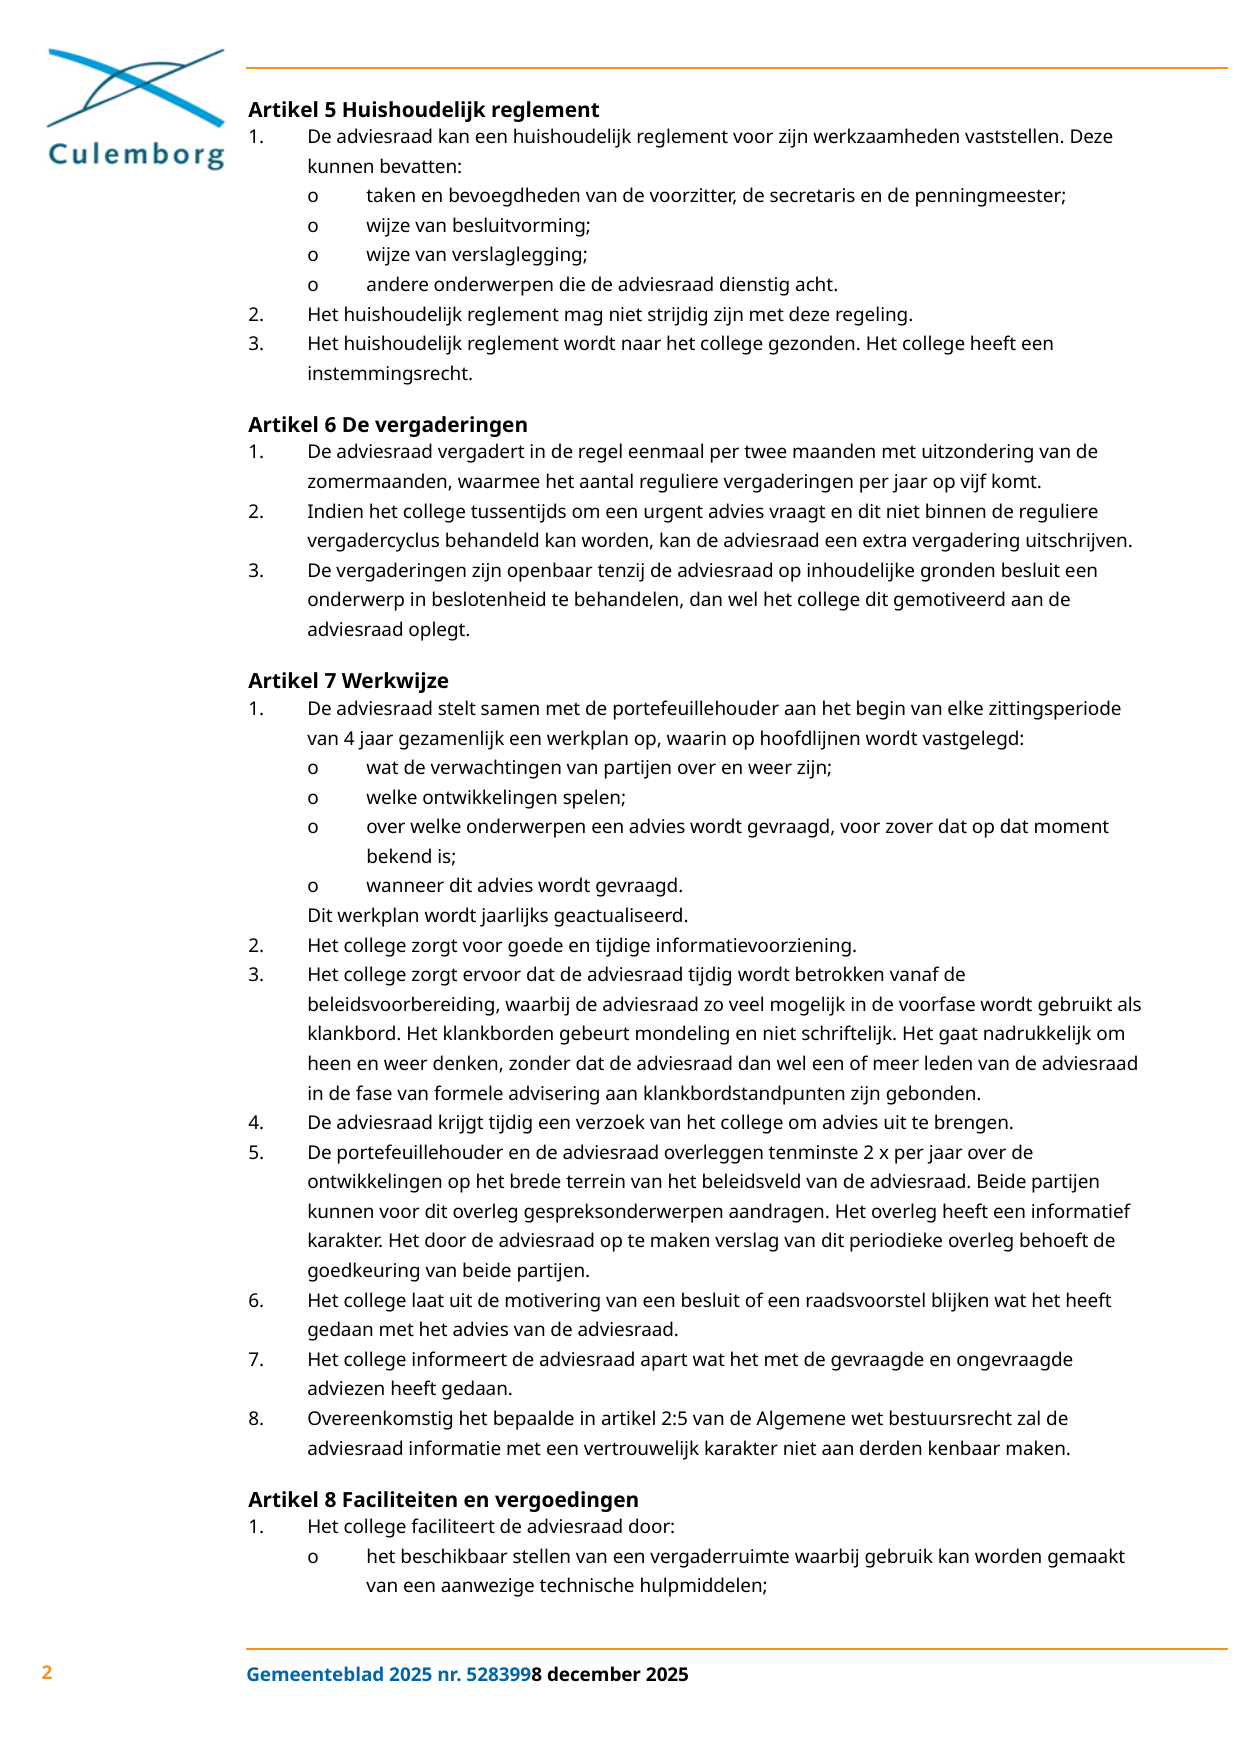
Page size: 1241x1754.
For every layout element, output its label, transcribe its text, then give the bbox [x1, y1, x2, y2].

text Artikel 6 De vergaderingen [248, 410, 1152, 439]
text Artikel 8 Faciliteiten en vergoedingen [248, 1485, 1152, 1513]
list Het huishoudelijk reglement mag niet strijdig zijn met deze regeling. [248, 301, 1152, 326]
list De adviesraad krijgt tijdig een verzoek van het college om advies uit te brengen. [248, 1109, 1152, 1135]
list Het college faciliteert de adviesraad door: [248, 1513, 1152, 1539]
list De vergaderingen zijn openbaar tenzij de adviesraad op inhoudelijke gronden besluit een onderwerp in beslotenheid te behandelen, dan wel het college dit gemotiveerd aan de adviesraad oplegt. [248, 557, 1152, 642]
list De portefeuillehouder en de adviesraad overleggen tenminste 2 x per jaar over de ontwikkelingen op het brede terrein van het beleidsveld van de adviesraad. Beide partijen kunnen voor dit overleg gespreksonderwerpen aandragen. Het overleg heeft een informatief karakter. Het door de adviesraad op te maken verslag van dit periodieke overleg behoeft de goedkeuring van beide partijen. [248, 1139, 1152, 1283]
list Dit werkplan wordt jaarlijks geactualiseerd. [248, 902, 1152, 928]
list wat de verwachtingen van partijen over en weer zijn; [307, 754, 1152, 780]
list het beschikbaar stellen van een vergaderruimte waarbij gebruik kan worden gemaakt van een aanwezige technische hulpmiddelen; [307, 1543, 1152, 1598]
list Indien het college tussentijds om een urgent advies vraagt en dit niet binnen de reguliere vergadercyclus behandeld kan worden, kan de adviesraad een extra vergadering uitschrijven. [248, 498, 1152, 553]
list over welke onderwerpen een advies wordt gevraagd, voor zover dat op dat moment bekend is; [307, 813, 1152, 869]
list welke ontwikkelingen spelen; [307, 784, 1152, 809]
list De adviesraad stelt samen met de portefeuillehouder aan het begin van elke zittingsperiode van 4 jaar gezamenlijk een werkplan op, waarin op hoofdlijnen wordt vastgelegd: [248, 695, 1152, 750]
list Het college zorgt voor goede en tijdige informatievoorziening. [248, 932, 1152, 957]
list wanneer dit advies wordt gevraagd. [307, 873, 1152, 898]
list De adviesraad vergadert in de regel eenmaal per twee maanden met uitzondering van de zomermaanden, waarmee het aantal reguliere vergaderingen per jaar op vijf komt. [248, 439, 1152, 494]
list Het college zorgt ervoor dat de adviesraad tijdig wordt betrokken vanaf de beleidsvoorbereiding, waarbij de adviesraad zo veel mogelijk in de voorfase wordt gebruikt als klankbord. Het klankborden gebeurt mondeling en niet schriftelijk. Het gaat nadrukkelijk om heen en weer denken, zonder dat de adviesraad dan wel een of meer leden van de adviesraad in de fase van formele advisering aan klankbordstandpunten zijn gebonden. [248, 961, 1152, 1105]
list Overeenkomstig het bepaalde in artikel 2:5 van de Algemene wet bestuursrecht zal de adviesraad informatie met een vertrouwelijk karakter niet aan derden kenbaar maken. [248, 1405, 1152, 1460]
list taken en bevoegdheden van de voorzitter, de secretaris en de penningmeester; [307, 182, 1152, 208]
list wijze van verslaglegging; [307, 242, 1152, 267]
list Het huishoudelijk reglement wordt naar het college gezonden. Het college heeft een instemmingsrecht. [248, 330, 1152, 386]
list wijze van besluitvorming; [307, 212, 1152, 238]
text Artikel 5 Huishoudelijk reglement [248, 95, 1152, 123]
list De adviesraad kan een huishoudelijk reglement voor zijn werkzaamheden vaststellen. Deze kunnen bevatten: [248, 123, 1152, 178]
list Het college informeert de adviesraad apart wat het met de gevraagde en ongevraagde adviezen heeft gedaan. [248, 1346, 1152, 1401]
list andere onderwerpen die de adviesraad dienstig acht. [307, 271, 1152, 297]
picture [41, 47, 231, 172]
text Artikel 7 Werkwijze [248, 667, 1152, 695]
list Het college laat uit de motivering van een besluit of een raadsvoorstel blijken wat het heeft gedaan met het advies van de adviesraad. [248, 1287, 1152, 1342]
